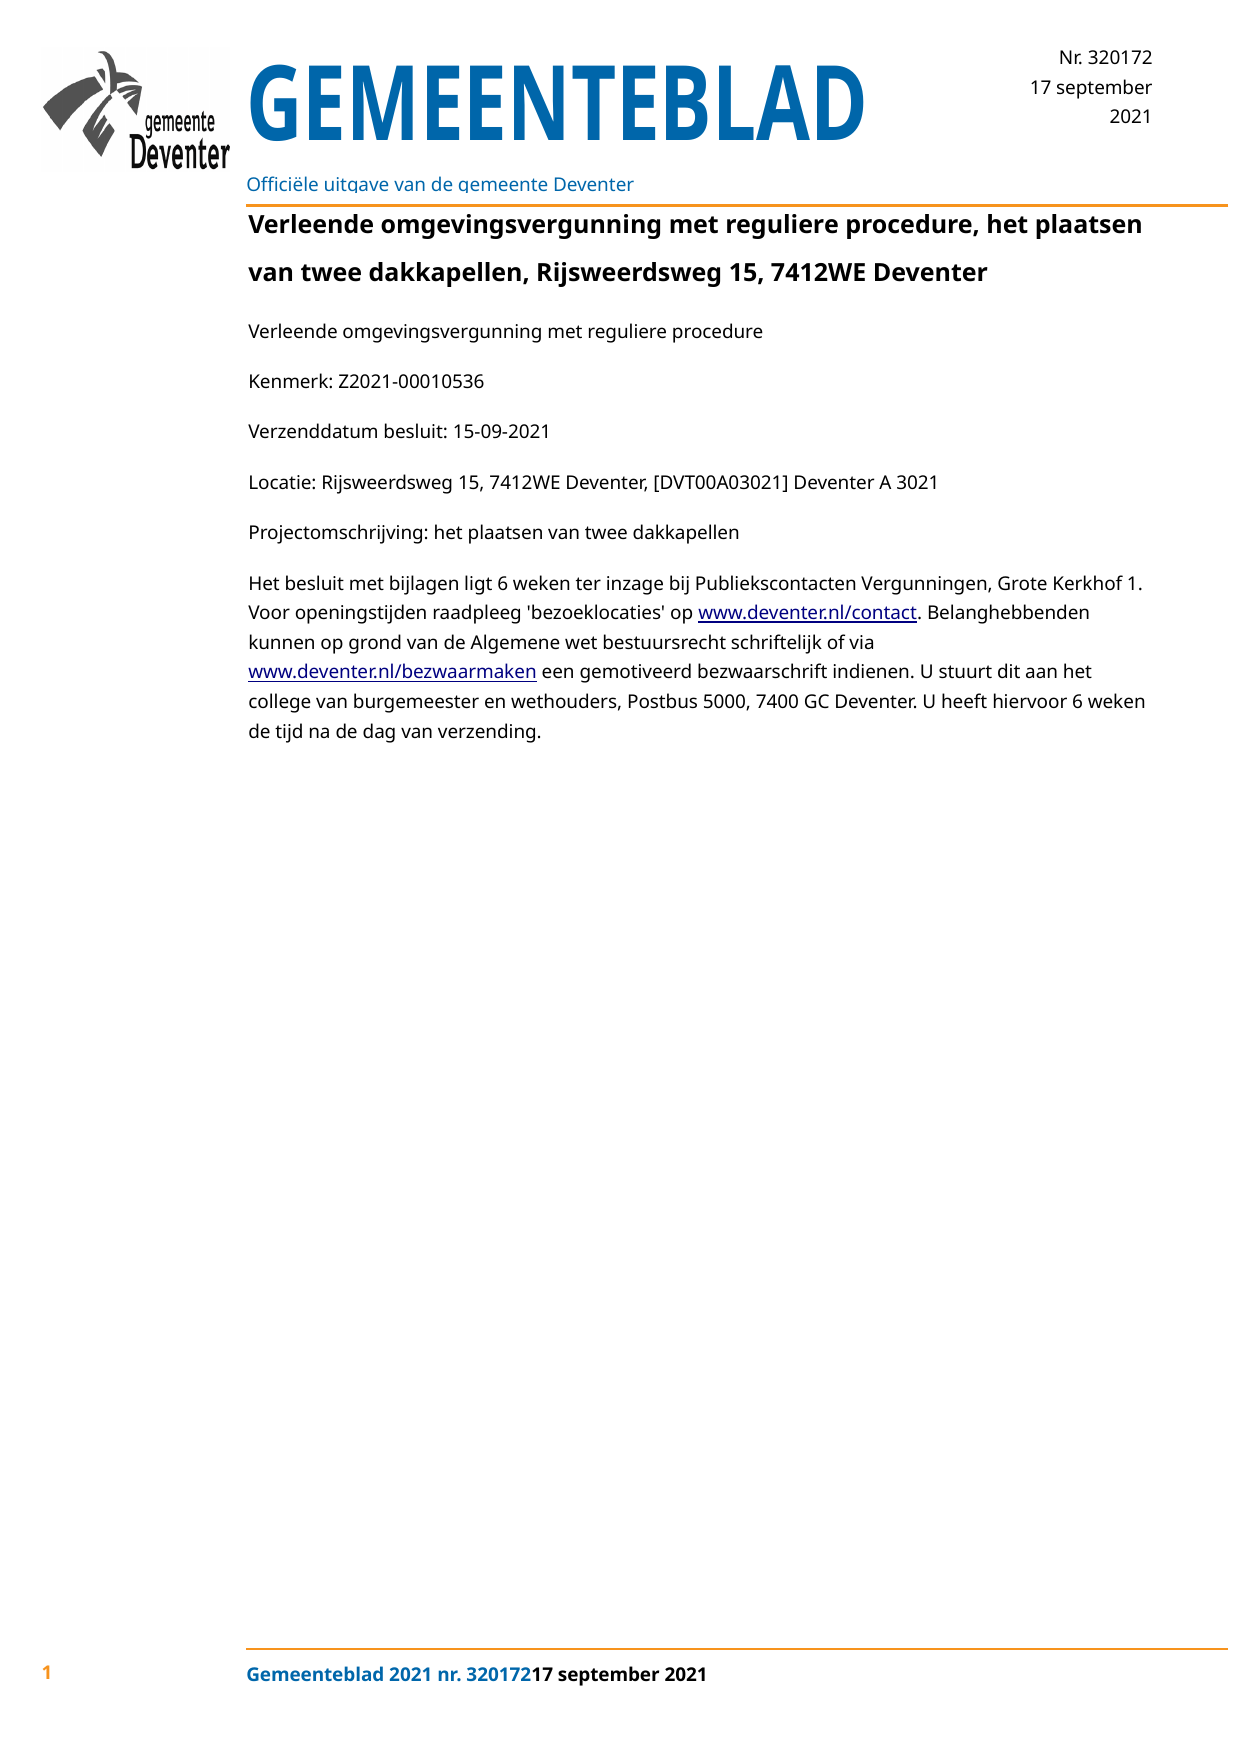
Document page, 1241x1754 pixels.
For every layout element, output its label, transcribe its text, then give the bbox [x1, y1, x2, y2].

text Verzenddatum besluit: 15-09-2021 [248, 419, 1152, 444]
text Verleende omgevingsvergunning met reguliere procedure, het plaatsen van twee dakkapellen, Rijsweerdsweg 15, 7412WE Deventer [248, 207, 1152, 288]
text Kenmerk: Z2021-00010536 [248, 368, 1152, 394]
picture [41, 47, 231, 172]
text Verleende omgevingsvergunning met reguliere procedure [248, 318, 1152, 344]
text Locatie: Rijsweerdsweg 15, 7412WE Deventer, [DVT00A03021] Deventer A 3021 [248, 469, 1152, 495]
text Het besluit met bijlagen ligt 6 weken ter inzage bij Publiekscontacten Vergunningen, Grote Kerkhof 1. Voor openingstijden raadpleeg 'bezoeklocaties' op www.deventer.nl/contact. Belanghebbenden kunnen op grond van de Algemene wet bestuursrecht schriftelijk of via www.deventer.nl/bezwaarmaken een gemotiveerd bezwaarschrift indienen. U stuurt dit aan het college van burgemeester en wethouders, Postbus 5000, 7400 GC Deventer. U heeft hiervoor 6 weken de tijd na de dag van verzending. [248, 570, 1152, 744]
text Projectomschrijving: het plaatsen van twee dakkapellen [248, 519, 1152, 545]
